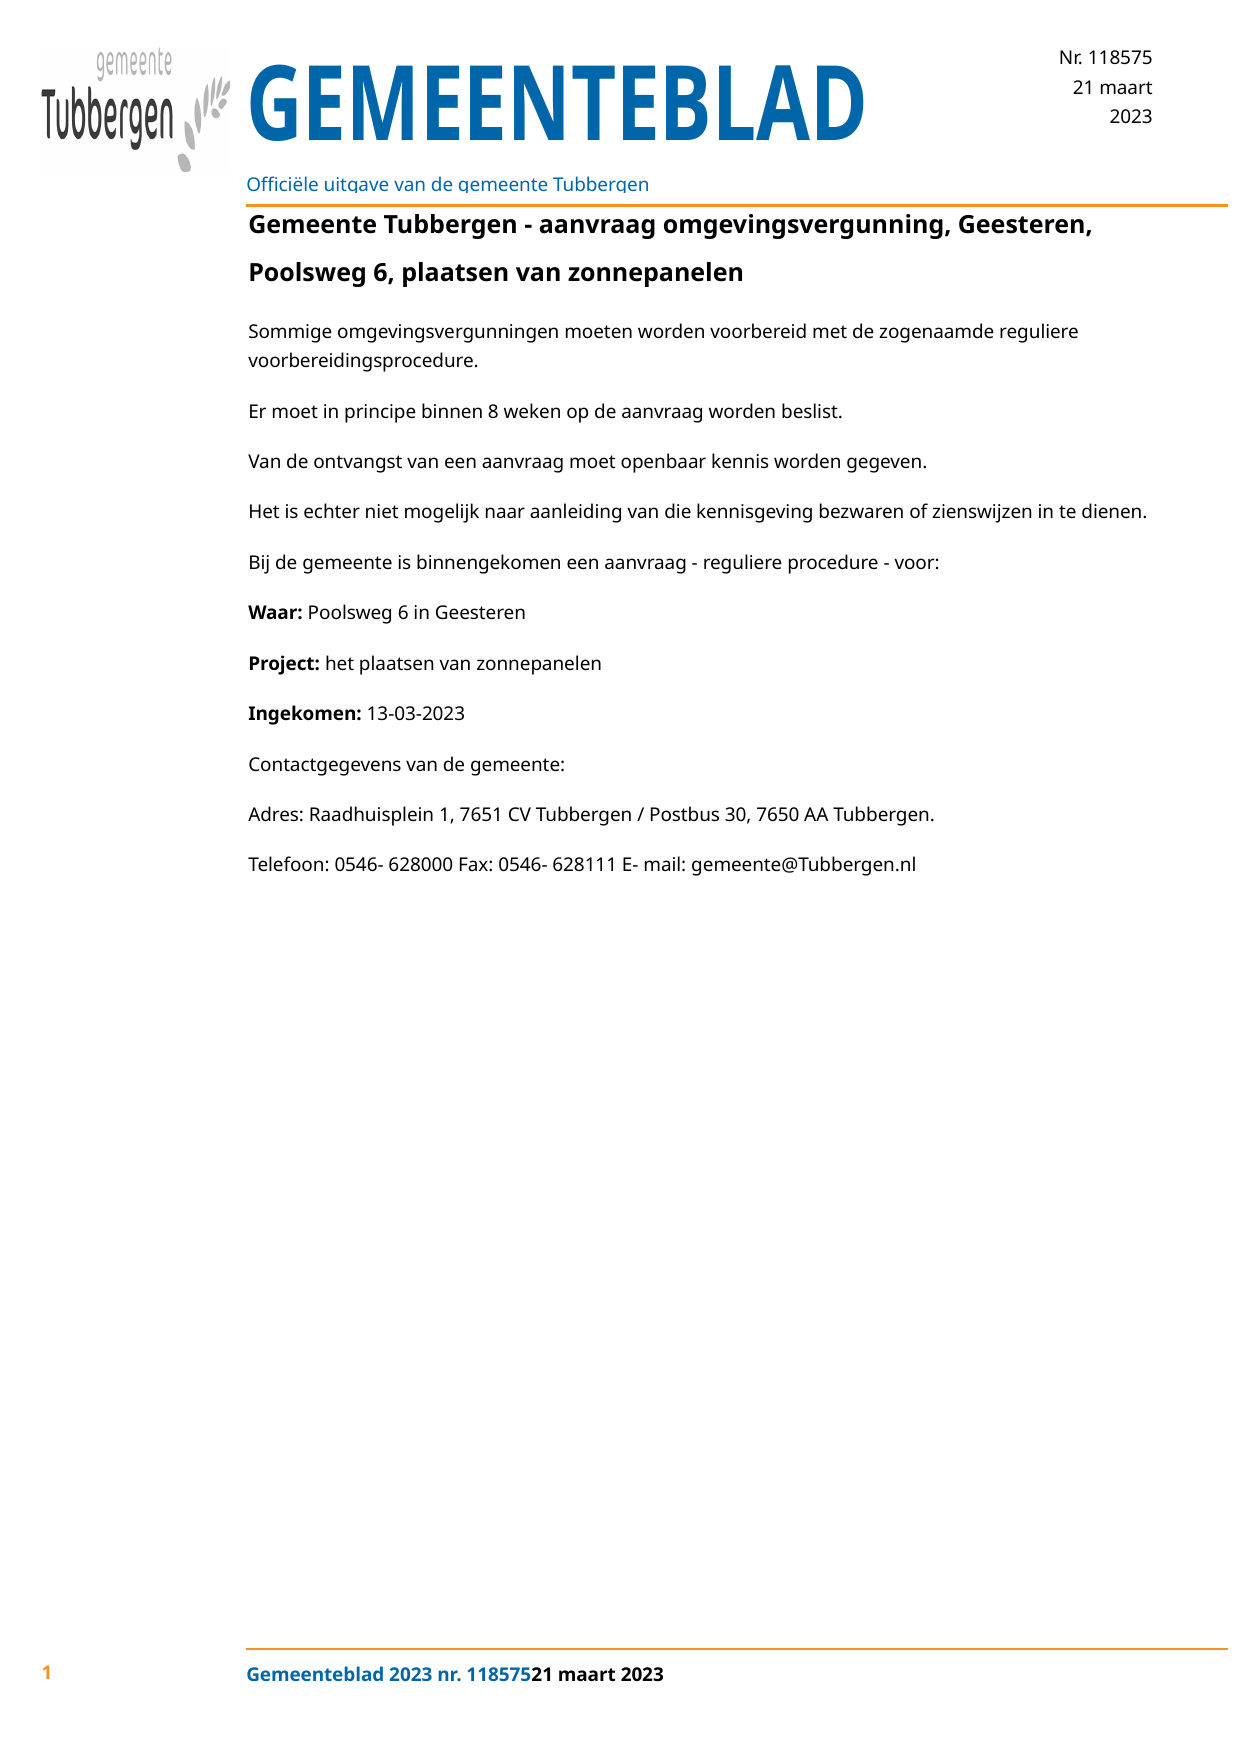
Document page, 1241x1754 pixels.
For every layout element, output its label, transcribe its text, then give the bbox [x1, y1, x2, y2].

text Project: het plaatsen van zonnepanelen [248, 650, 1152, 676]
text Gemeente Tubbergen - aanvraag omgevingsvergunning, Geesteren, Poolsweg 6, plaatsen van zonnepanelen [248, 207, 1152, 288]
text Ingekomen: 13-03-2023 [248, 700, 1152, 726]
text Waar: Poolsweg 6 in Geesteren [248, 599, 1152, 625]
text Bij de gemeente is binnengekomen een aanvraag - reguliere procedure - voor: [248, 549, 1152, 575]
text Telefoon: 0546- 628000 Fax: 0546- 628111 E- mail: gemeente@Tubbergen.nl [248, 852, 1152, 877]
picture [41, 47, 231, 172]
text Van de ontvangst van een aanvraag moet openbaar kennis worden gegeven. [248, 448, 1152, 474]
text Contactgegevens van de gemeente: [248, 751, 1152, 777]
text Adres: Raadhuisplein 1, 7651 CV Tubbergen / Postbus 30, 7650 AA Tubbergen. [248, 801, 1152, 827]
text Er moet in principe binnen 8 weken op de aanvraag worden beslist. [248, 398, 1152, 424]
text Het is echter niet mogelijk naar aanleiding van die kennisgeving bezwaren of zienswijzen in te dienen. [248, 499, 1152, 524]
text Sommige omgevingsvergunningen moeten worden voorbereid met de zogenaamde reguliere voorbereidingsprocedure. [248, 318, 1152, 373]
